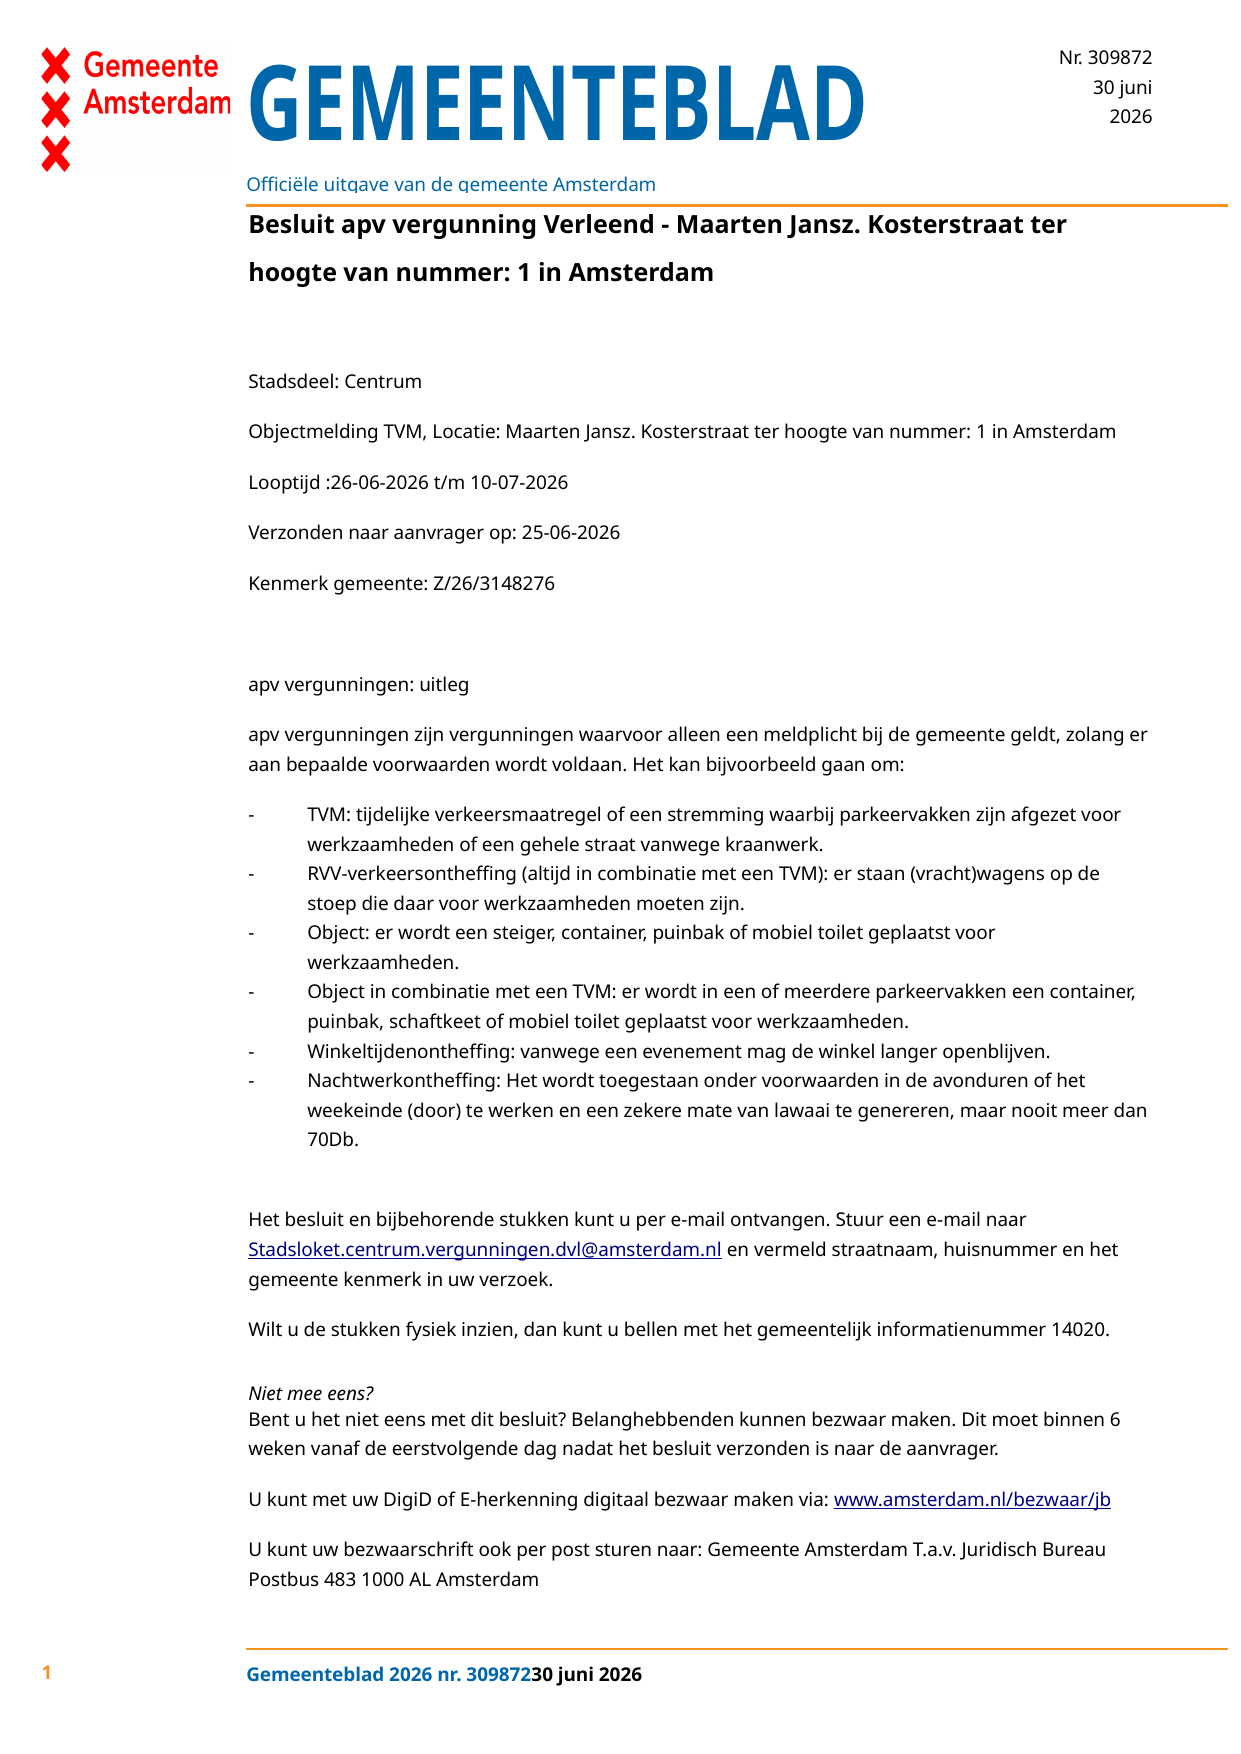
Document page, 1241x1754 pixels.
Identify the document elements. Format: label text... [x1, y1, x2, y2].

list Winkeltijdenontheffing: vanwege een evenement mag de winkel langer openblijven. [248, 1038, 1152, 1064]
list Object: er wordt een steiger, container, puinbak of mobiel toilet geplaatst voor werkzaamheden. [248, 919, 1152, 975]
text Objectmelding TVM, Locatie: Maarten Jansz. Kosterstraat ter hoogte van nummer: 1 in Amsterdam [248, 419, 1152, 444]
picture [41, 47, 231, 172]
text Verzonden naar aanvrager op: 25-06-2026 [248, 519, 1152, 545]
list RVV-verkeersontheffing (altijd in combinatie met een TVM): er staan (vracht)wagens op de stoep die daar voor werkzaamheden moeten zijn. [248, 860, 1152, 916]
text U kunt met uw DigiD of E-herkenning digitaal bezwaar maken via: www.amsterdam.nl/bezwaar/jb [248, 1486, 1152, 1512]
text Bent u het niet eens met dit besluit? Belanghebbenden kunnen bezwaar maken. Dit moet binnen 6 weken vanaf de eerstvolgende dag nadat het besluit verzonden is naar de aanvrager. [248, 1406, 1152, 1461]
text Stadsdeel: Centrum [248, 368, 1152, 394]
text Wilt u de stukken fysiek inzien, dan kunt u bellen met het gemeentelijk informatienummer 14020. [248, 1316, 1152, 1342]
text Kenmerk gemeente: Z/26/3148276 [248, 570, 1152, 596]
text apv vergunningen zijn vergunningen waarvoor alleen een meldplicht bij de gemeente geldt, zolang er aan bepaalde voorwaarden wordt voldaan. Het kan bijvoorbeeld gaan om: [248, 721, 1152, 777]
text U kunt uw bezwaarschrift ook per post sturen naar: Gemeente Amsterdam T.a.v. Juridisch Bureau Postbus 483 1000 AL Amsterdam [248, 1536, 1152, 1592]
text Looptijd :26-06-2026 t/m 10-07-2026 [248, 469, 1152, 495]
text Niet mee eens? [248, 1380, 1152, 1406]
text Besluit apv vergunning Verleend - Maarten Jansz. Kosterstraat ter hoogte van nummer: 1 in Amsterdam [248, 207, 1152, 288]
list Nachtwerkontheffing: Het wordt toegestaan onder voorwaarden in de avonduren of het weekeinde (door) te werken en een zekere mate van lawaai te genereren, maar nooit meer dan 70Db. [248, 1067, 1152, 1152]
list TVM: tijdelijke verkeersmaatregel of een stremming waarbij parkeervakken zijn afgezet voor werkzaamheden of een gehele straat vanwege kraanwerk. [248, 801, 1152, 857]
text apv vergunningen: uitleg [248, 671, 1152, 697]
text Het besluit en bijbehorende stukken kunt u per e-mail ontvangen. Stuur een e-mail naar Stadsloket.centrum.vergunningen.dvl@amsterdam.nl en vermeld straatnaam, huisnummer en het gemeente kenmerk in uw verzoek. [248, 1207, 1152, 1292]
list Object in combinatie met een TVM: er wordt in een of meerdere parkeervakken een container, puinbak, schaftkeet of mobiel toilet geplaatst voor werkzaamheden. [248, 979, 1152, 1034]
